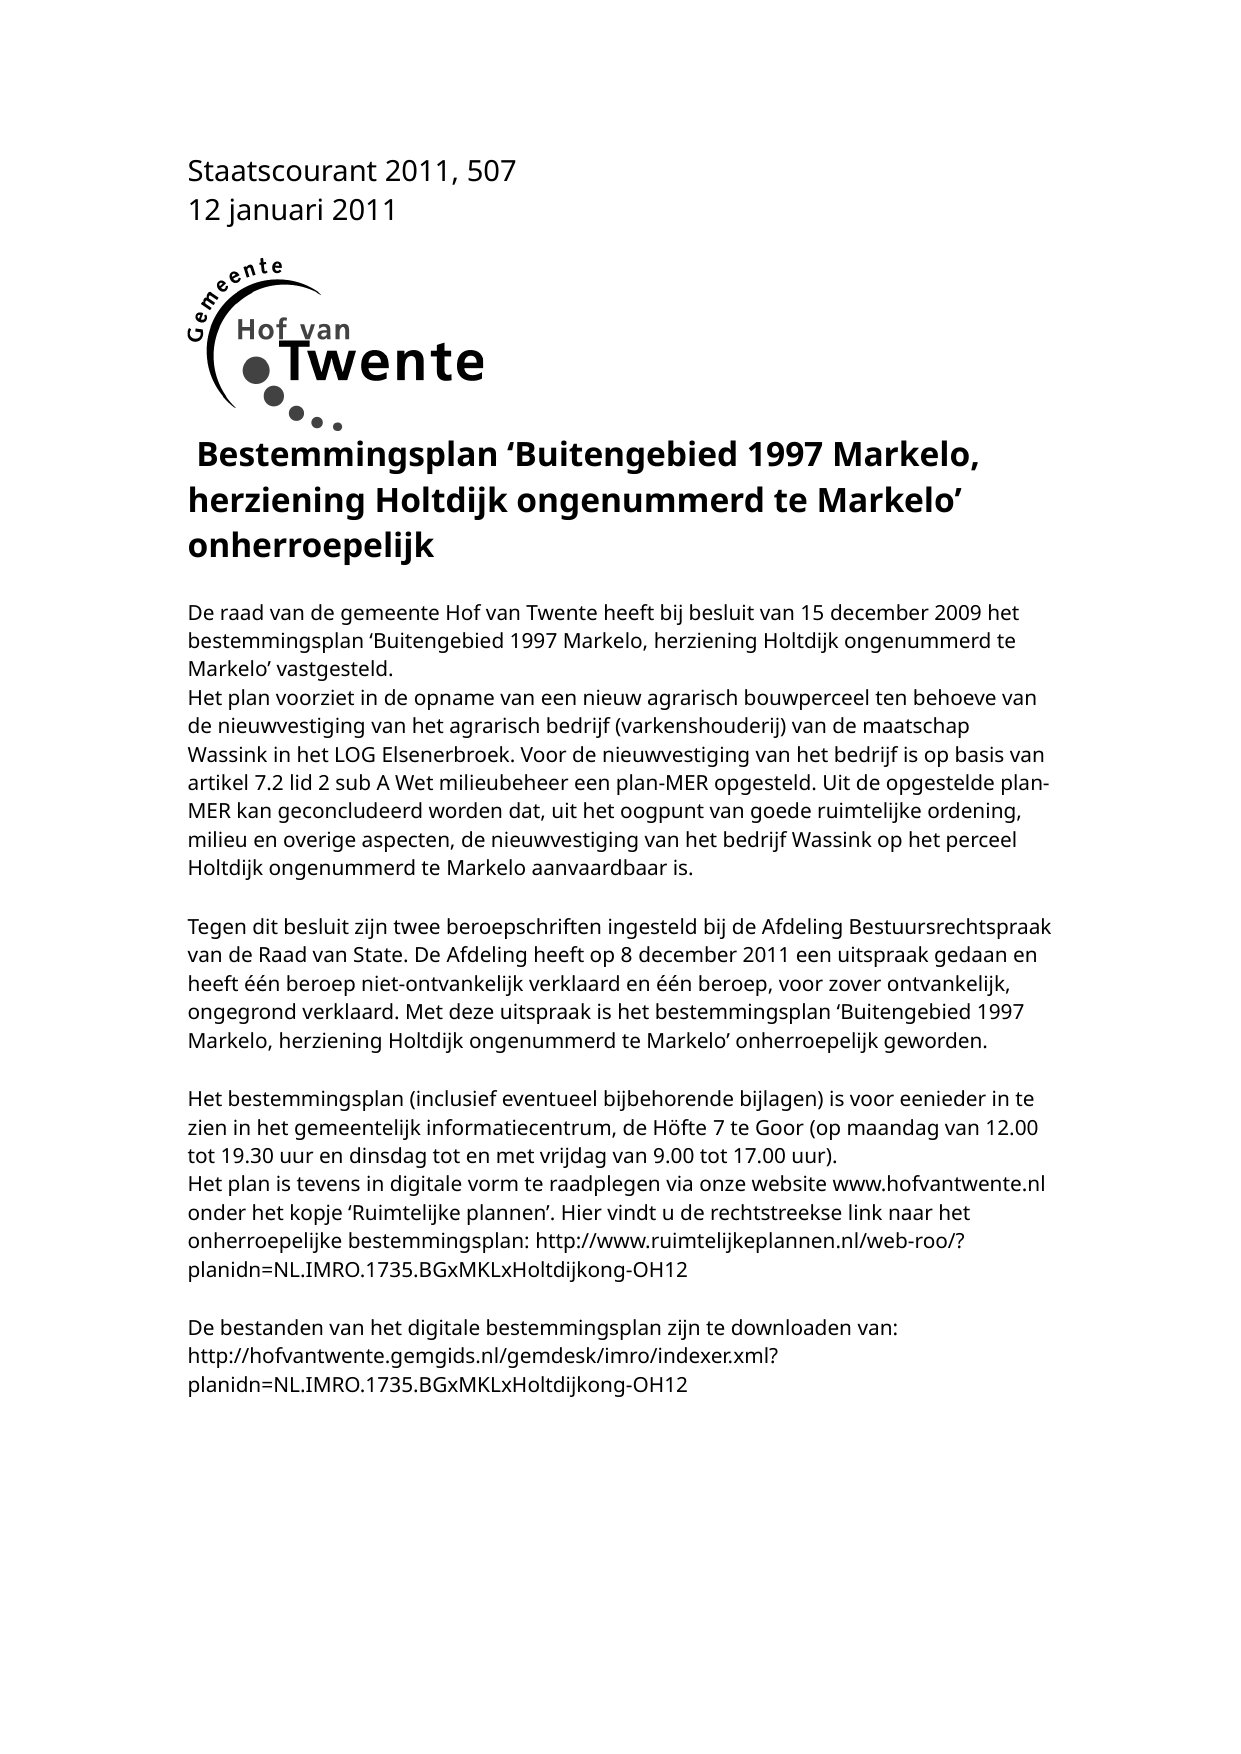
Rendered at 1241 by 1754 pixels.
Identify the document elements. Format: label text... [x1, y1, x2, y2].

picture [187, 258, 484, 431]
text Tegen dit besluit zijn twee beroepschriften ingesteld bij de Afdeling Bestuursrechtspraak van de Raad van State. De Afdeling heeft op 8 december 2011 een uitspraak gedaan en heeft één beroep niet-ontvankelijk verklaard en één beroep, voor zover ontvankelijk, ongegrond verklaard. Met deze uitspraak is het bestemmingsplan ‘Buitengebied 1997 Markelo, herziening Holtdijk ongenummerd te Markelo’ onherroepelijk geworden. [187, 912, 1053, 1054]
text De bestanden van het digitale bestemmingsplan zijn te downloaden van: http://hofvantwente.gemgids.nl/gemdesk/imro/indexer.xml?planidn=NL.IMRO.1735.BGxMKLxHoltdijkong-OH12 [187, 1313, 1053, 1398]
text Het plan is tevens in digitale vorm te raadplegen via onze website www.hofvantwente.nl onder het kopje ‘Ruimtelijke plannen’. Hier vindt u de rechtstreekse link naar het onherroepelijke bestemmingsplan: http://www.ruimtelijkeplannen.nl/web-roo/?planidn=NL.IMRO.1735.BGxMKLxHoltdijkong-OH12 [187, 1169, 1053, 1283]
text De raad van de gemeente Hof van Twente heeft bij besluit van 15 december 2009 het bestemmingsplan ‘Buitengebied 1997 Markelo, herziening Holtdijk ongenummerd te Markelo’ vastgesteld. [187, 598, 1053, 683]
text Het bestemmingsplan (inclusief eventueel bijbehorende bijlagen) is voor eenieder in te zien in het gemeentelijk informatiecentrum, de Höfte 7 te Goor (op maandag van 12.00 tot 19.30 uur en dinsdag tot en met vrijdag van 9.00 tot 17.00 uur). [187, 1084, 1053, 1169]
text Staatscourant 2011, 507 [187, 150, 1053, 190]
text 12 januari 2011 [187, 190, 1053, 229]
subtitle Bestemmingsplan ‘Buitengebied 1997 Markelo, herziening Holtdijk ongenummerd te Markelo’ onherroepelijk [187, 271, 1053, 568]
text Het plan voorziet in de opname van een nieuw agrarisch bouwperceel ten behoeve van de nieuwvestiging van het agrarisch bedrijf (varkenshouderij) van de maatschap Wassink in het LOG Elsenerbroek. Voor de nieuwvestiging van het bedrijf is op basis van artikel 7.2 lid 2 sub A Wet milieubeheer een plan-MER opgesteld. Uit de opgestelde plan-MER kan geconcludeerd worden dat, uit het oogpunt van goede ruimtelijke ordening, milieu en overige aspecten, de nieuwvestiging van het bedrijf Wassink op het perceel Holtdijk ongenummerd te Markelo aanvaardbaar is. [187, 683, 1053, 882]
